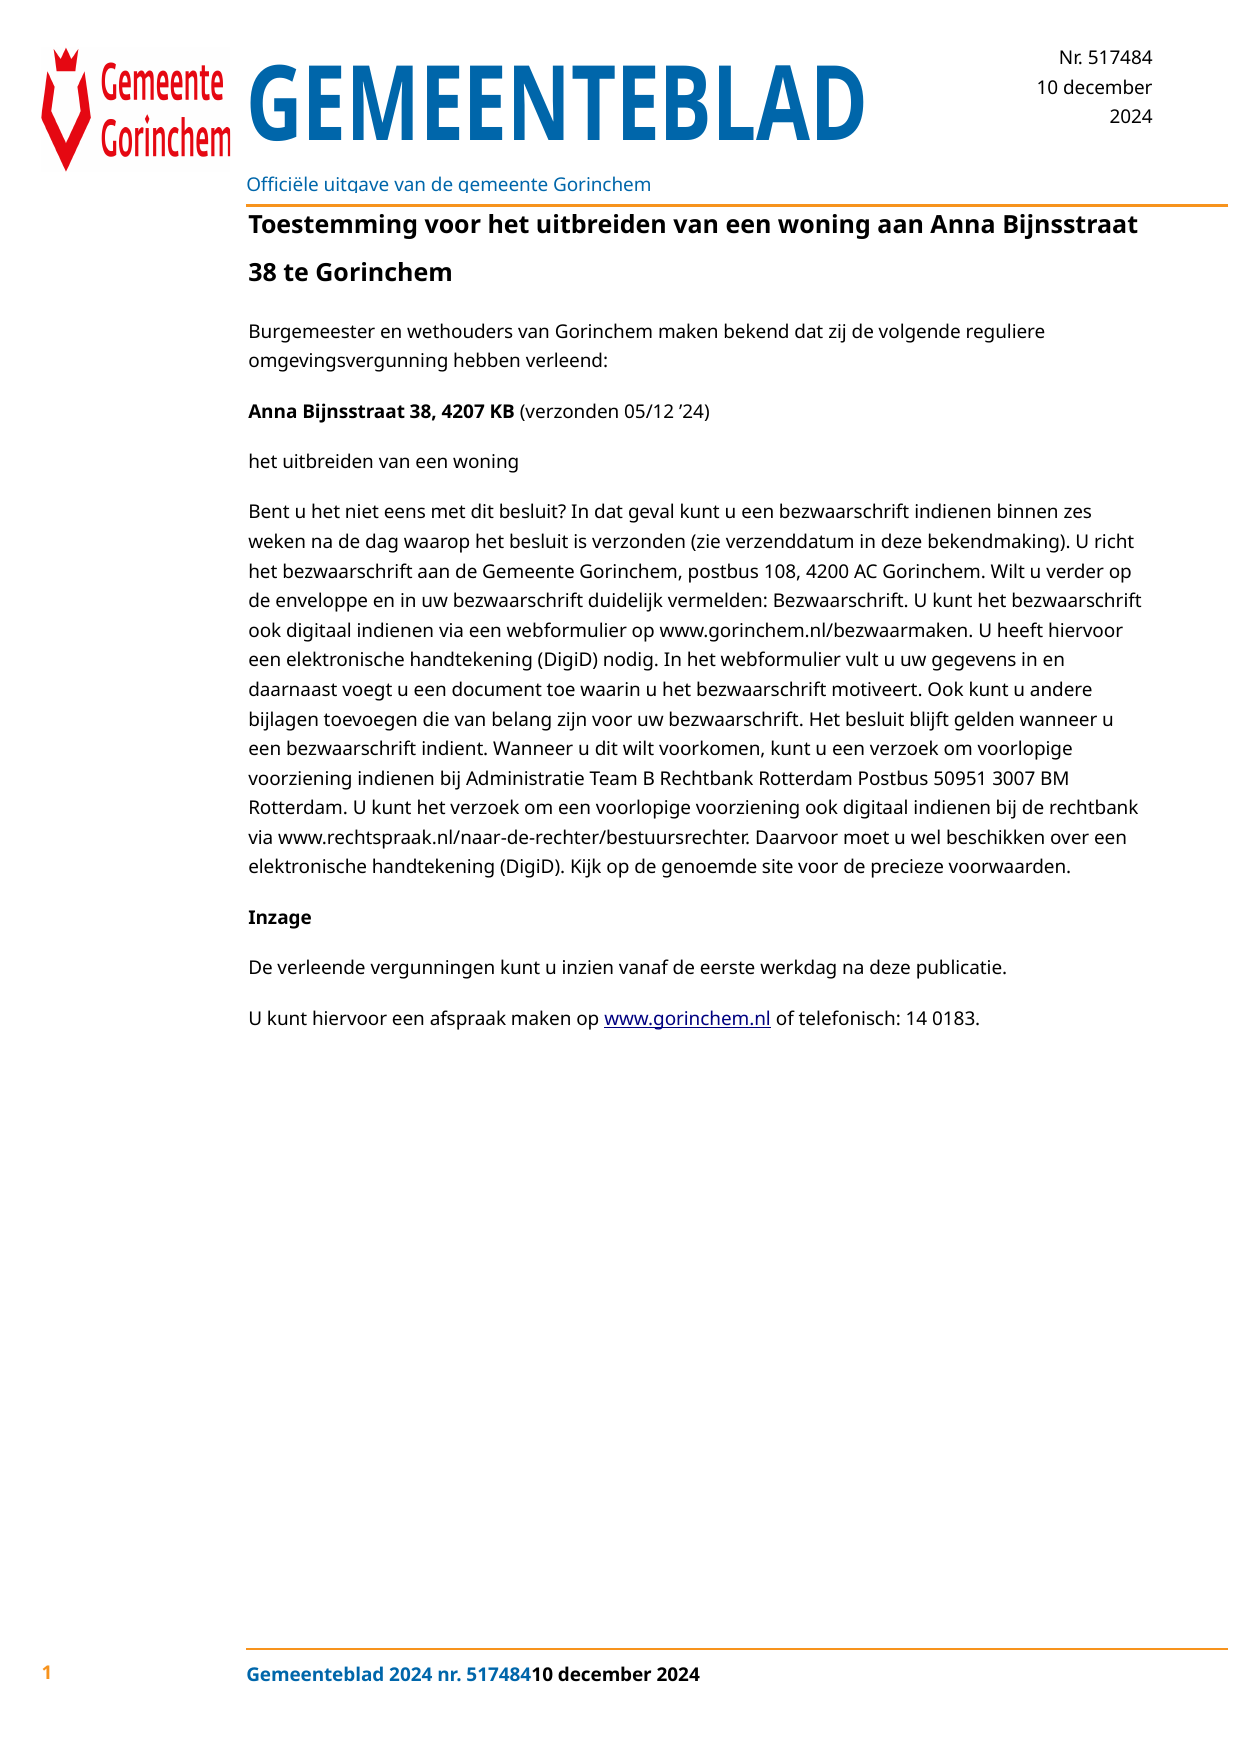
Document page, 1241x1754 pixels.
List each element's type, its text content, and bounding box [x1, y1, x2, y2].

text De verleende vergunningen kunt u inzien vanaf de eerste werkdag na deze publicatie. [248, 954, 1152, 980]
text Burgemeester en wethouders van Gorinchem maken bekend dat zij de volgende reguliere omgevingsvergunning hebben verleend: [248, 318, 1152, 373]
text Bent u het niet eens met dit besluit? In dat geval kunt u een bezwaarschrift indienen binnen zes weken na de dag waarop het besluit is verzonden (zie verzenddatum in deze bekendmaking). U richt het bezwaarschrift aan de Gemeente Gorinchem, postbus 108, 4200 AC Gorinchem. Wilt u verder op de enveloppe en in uw bezwaarschrift duidelijk vermelden: Bezwaarschrift. U kunt het bezwaarschrift ook digitaal indienen via een webformulier op www.gorinchem.nl/bezwaarmaken. U heeft hiervoor een elektronische handtekening (DigiD) nodig. In het webformulier vult u uw gegevens in en daarnaast voegt u een document toe waarin u het bezwaarschrift motiveert. Ook kunt u andere bijlagen toevoegen die van belang zijn voor uw bezwaarschrift. Het besluit blijft gelden wanneer u een bezwaarschrift indient. Wanneer u dit wilt voorkomen, kunt u een verzoek om voorlopige voorziening indienen bij Administratie Team B Rechtbank Rotterdam Postbus 50951 3007 BM Rotterdam. U kunt het verzoek om een voorlopige voorziening ook digitaal indienen bij de rechtbank via www.rechtspraak.nl/naar-de-rechter/bestuursrechter. Daarvoor moet u wel beschikken over een elektronische handtekening (DigiD). Kijk op de genoemde site voor de precieze voorwaarden. [248, 499, 1152, 879]
picture [41, 47, 231, 172]
text U kunt hiervoor een afspraak maken op www.gorinchem.nl of telefonisch: 14 0183. [248, 1005, 1152, 1031]
text Anna Bijnsstraat 38, 4207 KB (verzonden 05/12 ’24) [248, 398, 1152, 424]
text Inzage [248, 904, 1152, 930]
text het uitbreiden van een woning [248, 448, 1152, 474]
text Toestemming voor het uitbreiden van een woning aan Anna Bijnsstraat 38 te Gorinchem [248, 207, 1152, 288]
